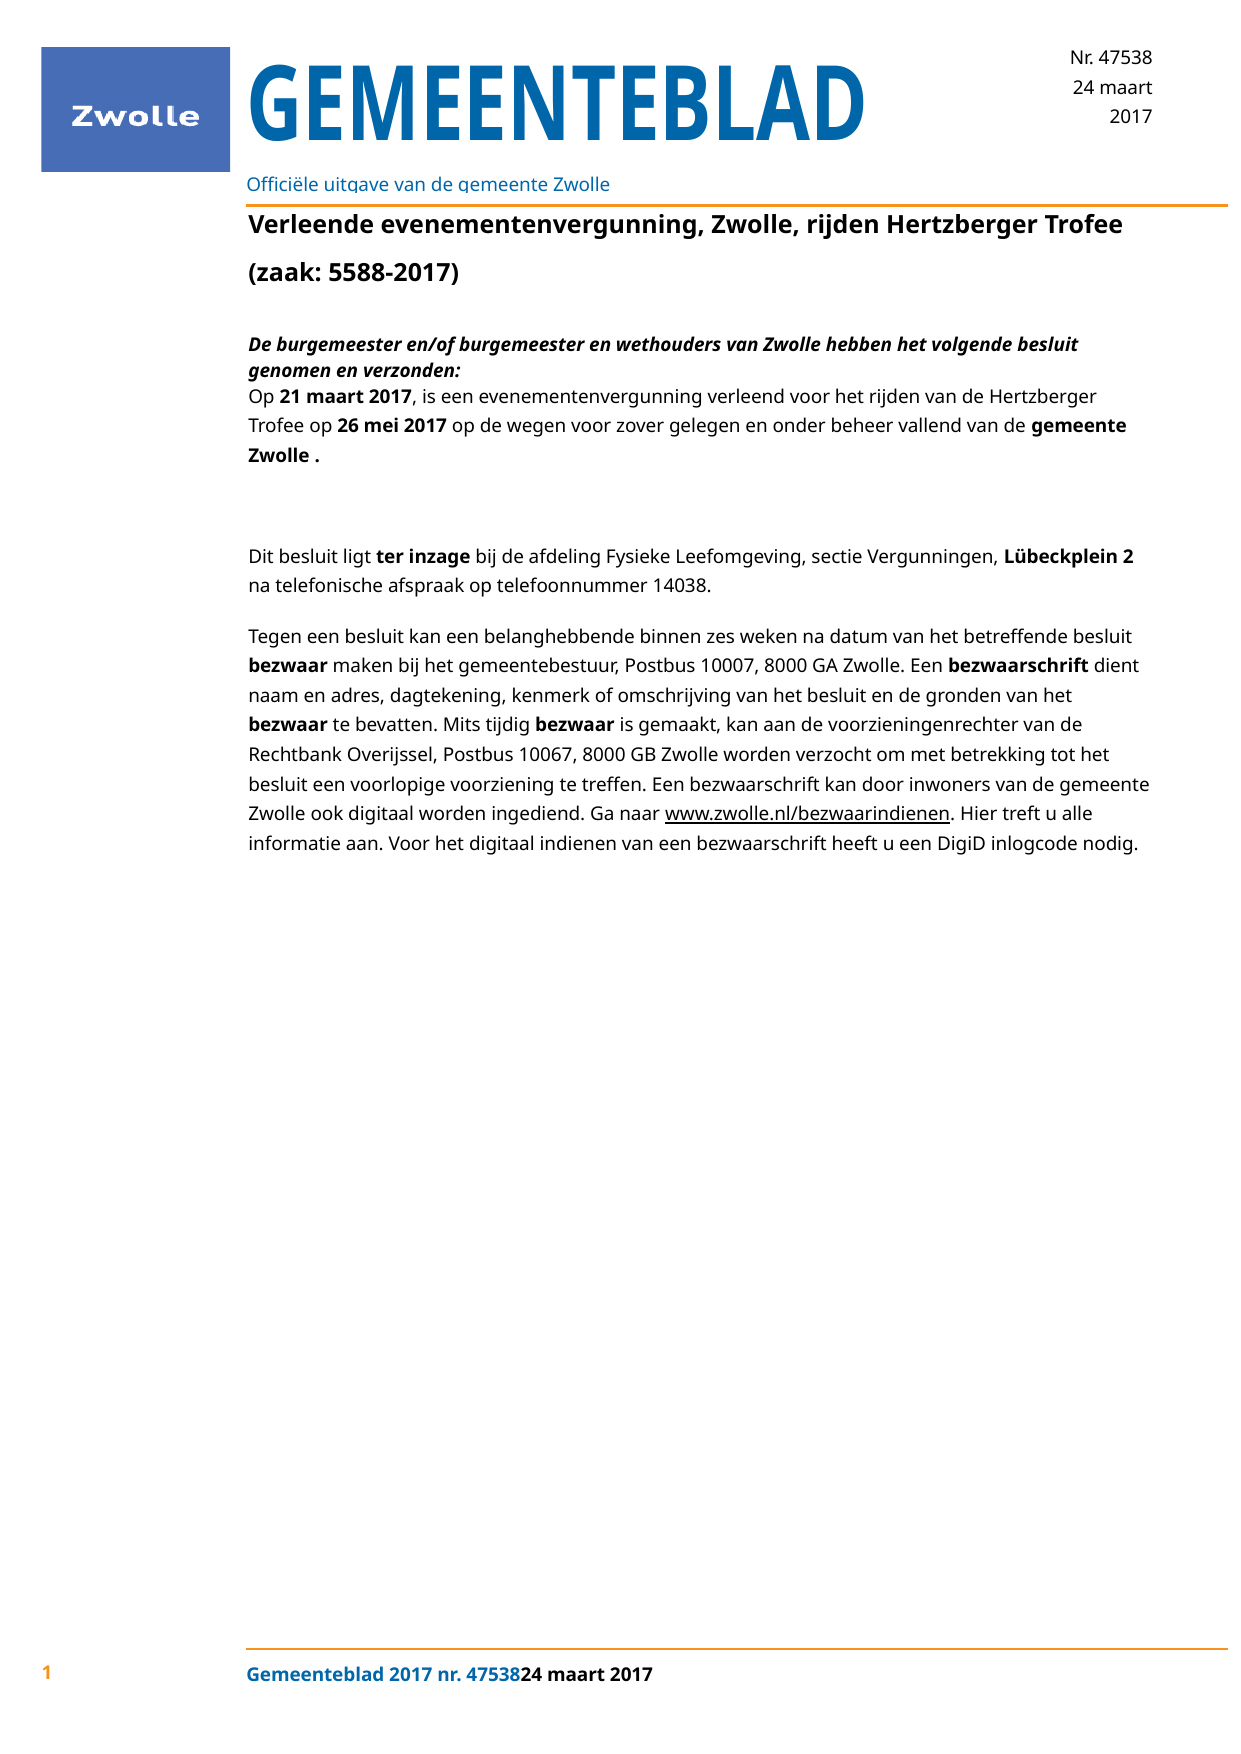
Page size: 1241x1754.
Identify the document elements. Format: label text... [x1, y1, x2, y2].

text Tegen een besluit kan een belanghebbende binnen zes weken na datum van het betreffende besluit bezwaar maken bij het gemeentebestuur, Postbus 10007, 8000 GA Zwolle. Een bezwaarschrift dient naam en adres, dagtekening, kenmerk of omschrijving van het besluit en de gronden van het bezwaar te bevatten. Mits tijdig bezwaar is gemaakt, kan aan de voorzieningenrechter van de Rechtbank Overijssel, Postbus 10067, 8000 GB Zwolle worden verzocht om met betrekking tot het besluit een voorlopige voorziening te treffen. Een bezwaarschrift kan door inwoners van de gemeente Zwolle ook digitaal worden ingediend. Ga naar www.zwolle.nl/bezwaarindienen. Hier treft u alle informatie aan. Voor het digitaal indienen van een bezwaarschrift heeft u een DigiD inlogcode nodig. [248, 623, 1152, 856]
text Op 21 maart 2017, is een evenementenvergunning verleend voor het rijden van de Hertzberger Trofee op 26 mei 2017 op de wegen voor zover gelegen en onder beheer vallend van de gemeente Zwolle . [248, 383, 1152, 468]
text Dit besluit ligt ter inzage bij de afdeling Fysieke Leefomgeving, sectie Vergunningen, Lübeckplein 2 na telefonische afspraak op telefoonnummer 14038. [248, 543, 1152, 598]
text Verleende evenementenvergunning, Zwolle, rijden Hertzberger Trofee (zaak: 5588-2017) [248, 207, 1152, 288]
picture [41, 47, 231, 172]
text De burgemeester en/of burgemeester en wethouders van Zwolle hebben het volgende besluit genomen en verzonden: [248, 331, 1152, 383]
